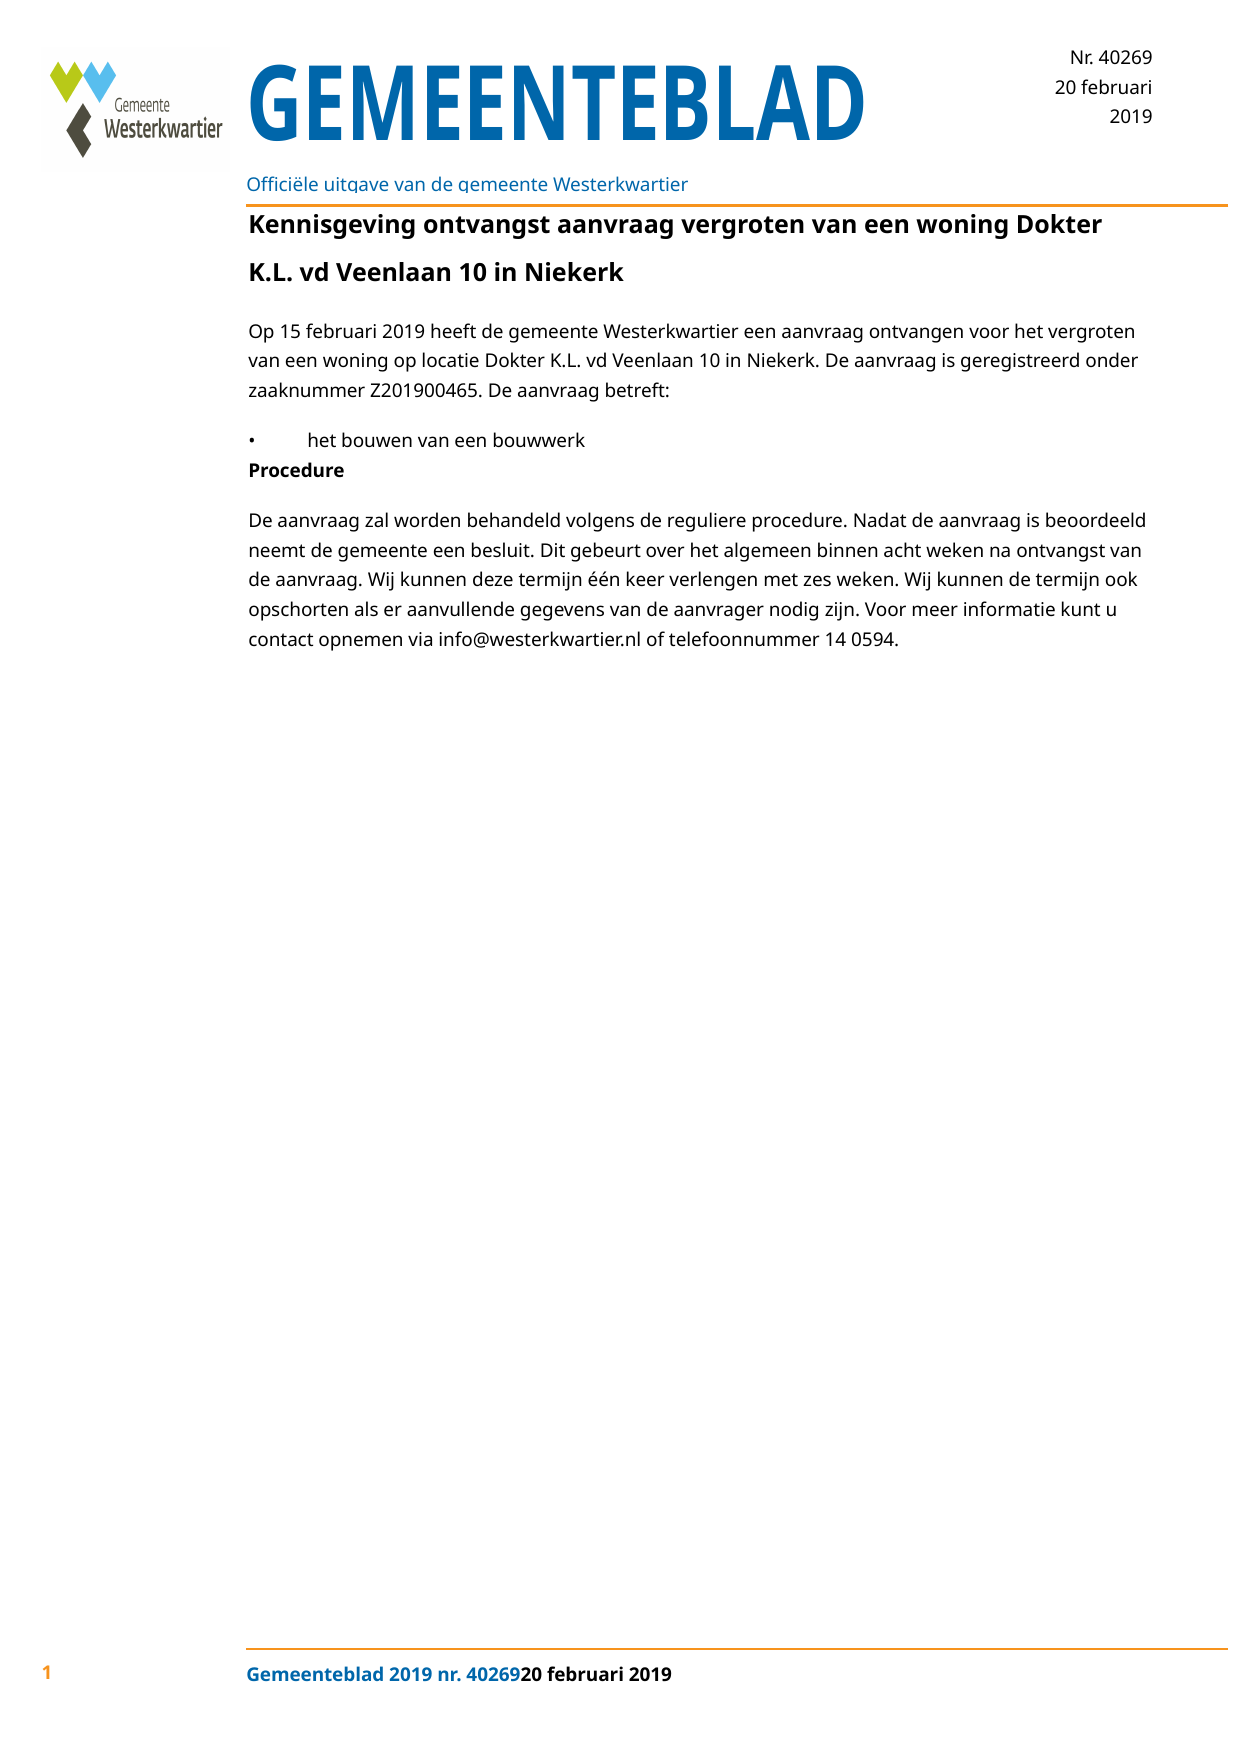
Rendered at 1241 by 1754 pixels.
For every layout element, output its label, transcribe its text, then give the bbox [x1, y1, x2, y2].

text Procedure [248, 457, 1152, 483]
text Op 15 februari 2019 heeft de gemeente Westerkwartier een aanvraag ontvangen voor het vergroten van een woning op locatie Dokter K.L. vd Veenlaan 10 in Niekerk. De aanvraag is geregistreerd onder zaaknummer Z201900465. De aanvraag betreft: [248, 318, 1152, 403]
picture [41, 47, 231, 172]
list het bouwen van een bouwwerk [248, 427, 1152, 453]
text De aanvraag zal worden behandeld volgens de reguliere procedure. Nadat de aanvraag is beoordeeld neemt de gemeente een besluit. Dit gebeurt over het algemeen binnen acht weken na ontvangst van de aanvraag. Wij kunnen deze termijn één keer verlengen met zes weken. Wij kunnen de termijn ook opschorten als er aanvullende gegevens van de aanvrager nodig zijn. Voor meer informatie kunt u contact opnemen via info@westerkwartier.nl of telefoonnummer 14 0594. [248, 507, 1152, 652]
text Kennisgeving ontvangst aanvraag vergroten van een woning Dokter K.L. vd Veenlaan 10 in Niekerk [248, 207, 1152, 288]
